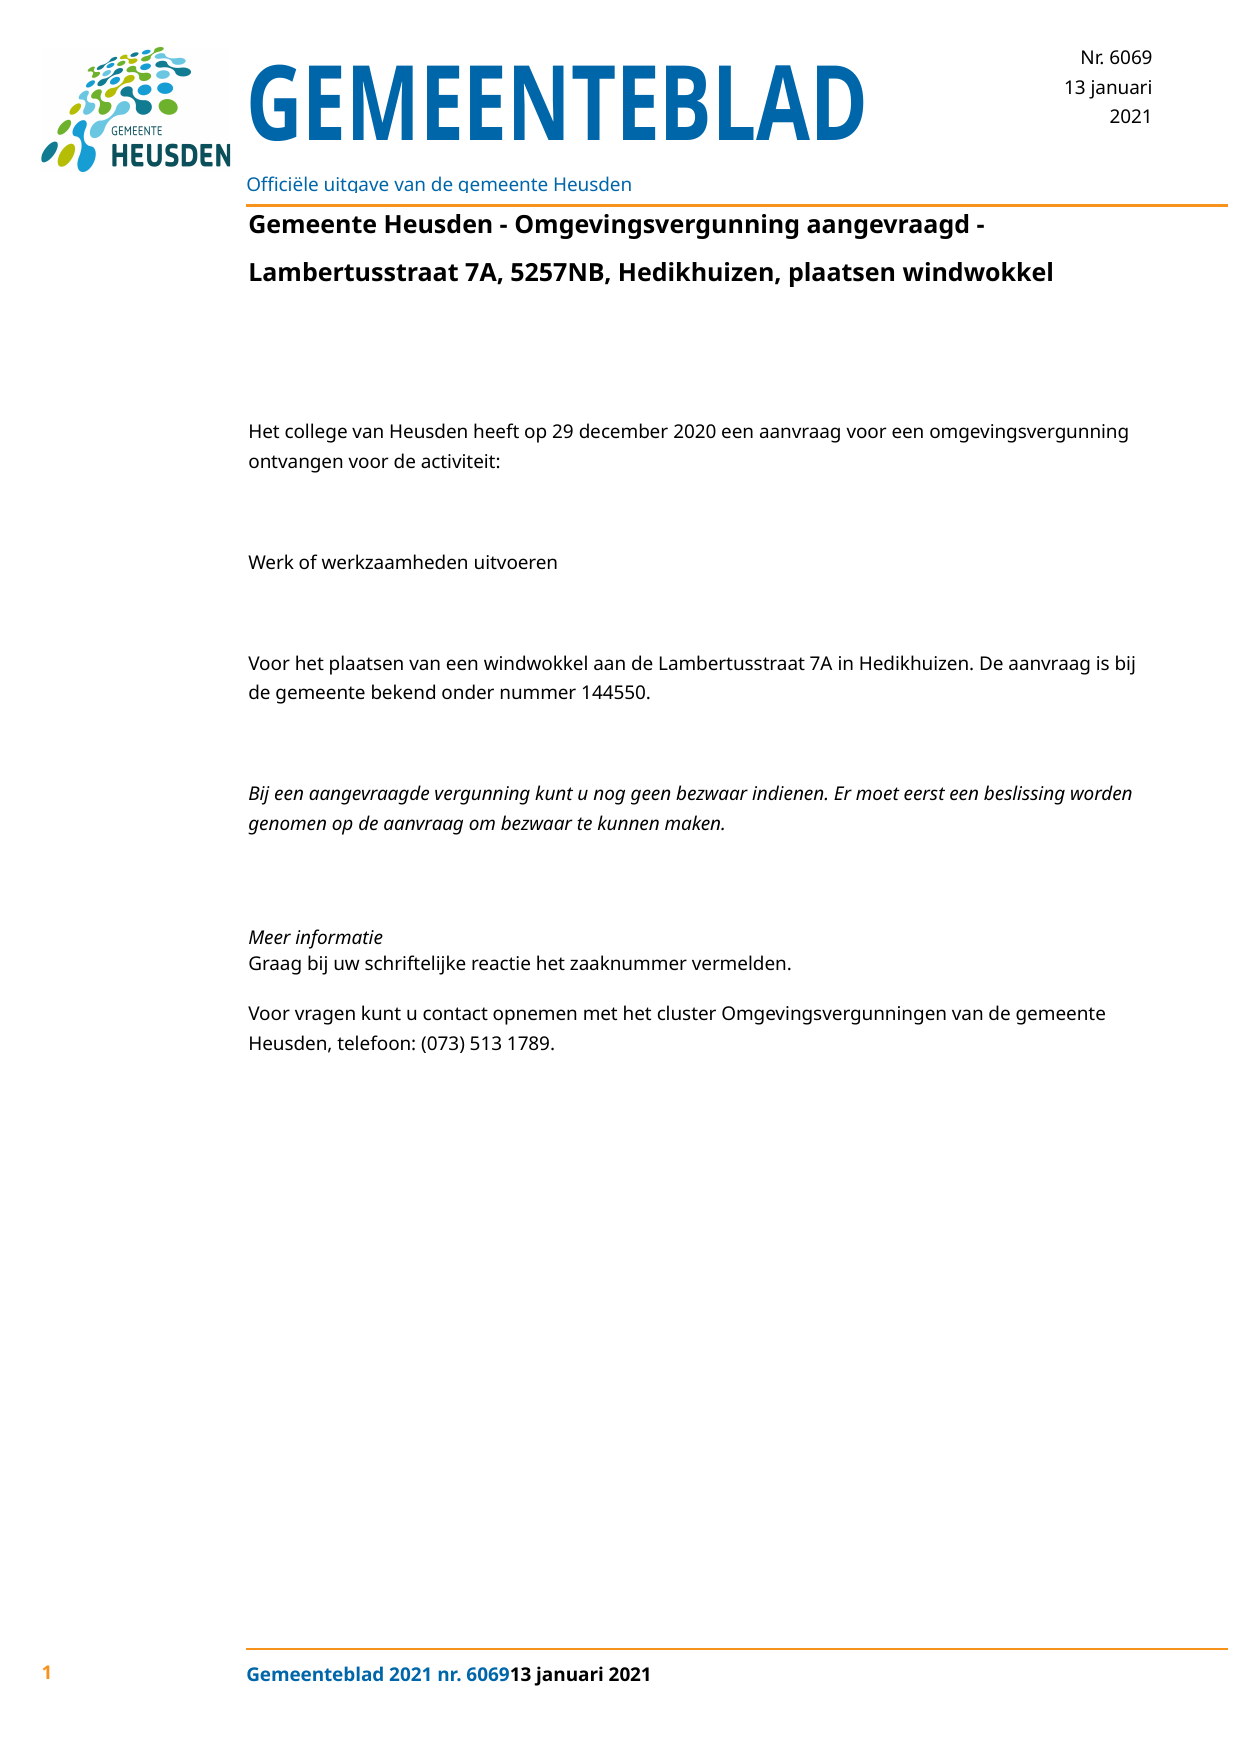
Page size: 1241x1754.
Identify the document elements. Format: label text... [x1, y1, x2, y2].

text Graag bij uw schriftelijke reactie het zaaknummer vermelden. [248, 950, 1152, 976]
text Werk of werkzaamheden uitvoeren [248, 549, 1152, 575]
picture [41, 47, 231, 172]
text Bij een aangevraagde vergunning kunt u nog geen bezwaar indienen. Er moet eerst een beslissing worden genomen op de aanvraag om bezwaar te kunnen maken. [248, 780, 1152, 836]
text Het college van Heusden heeft op 29 december 2020 een aanvraag voor een omgevingsvergunning ontvangen voor de activiteit: [248, 419, 1152, 474]
text Meer informatie [248, 924, 1152, 950]
text Voor vragen kunt u contact opnemen met het cluster Omgevingsvergunningen van de gemeente Heusden, telefoon: (073) 513 1789. [248, 1001, 1152, 1056]
text Voor het plaatsen van een windwokkel aan de Lambertusstraat 7A in Hedikhuizen. De aanvraag is bij de gemeente bekend onder nummer 144550. [248, 650, 1152, 705]
text Gemeente Heusden - Omgevingsvergunning aangevraagd - Lambertusstraat 7A, 5257NB, Hedikhuizen, plaatsen windwokkel [248, 207, 1152, 288]
